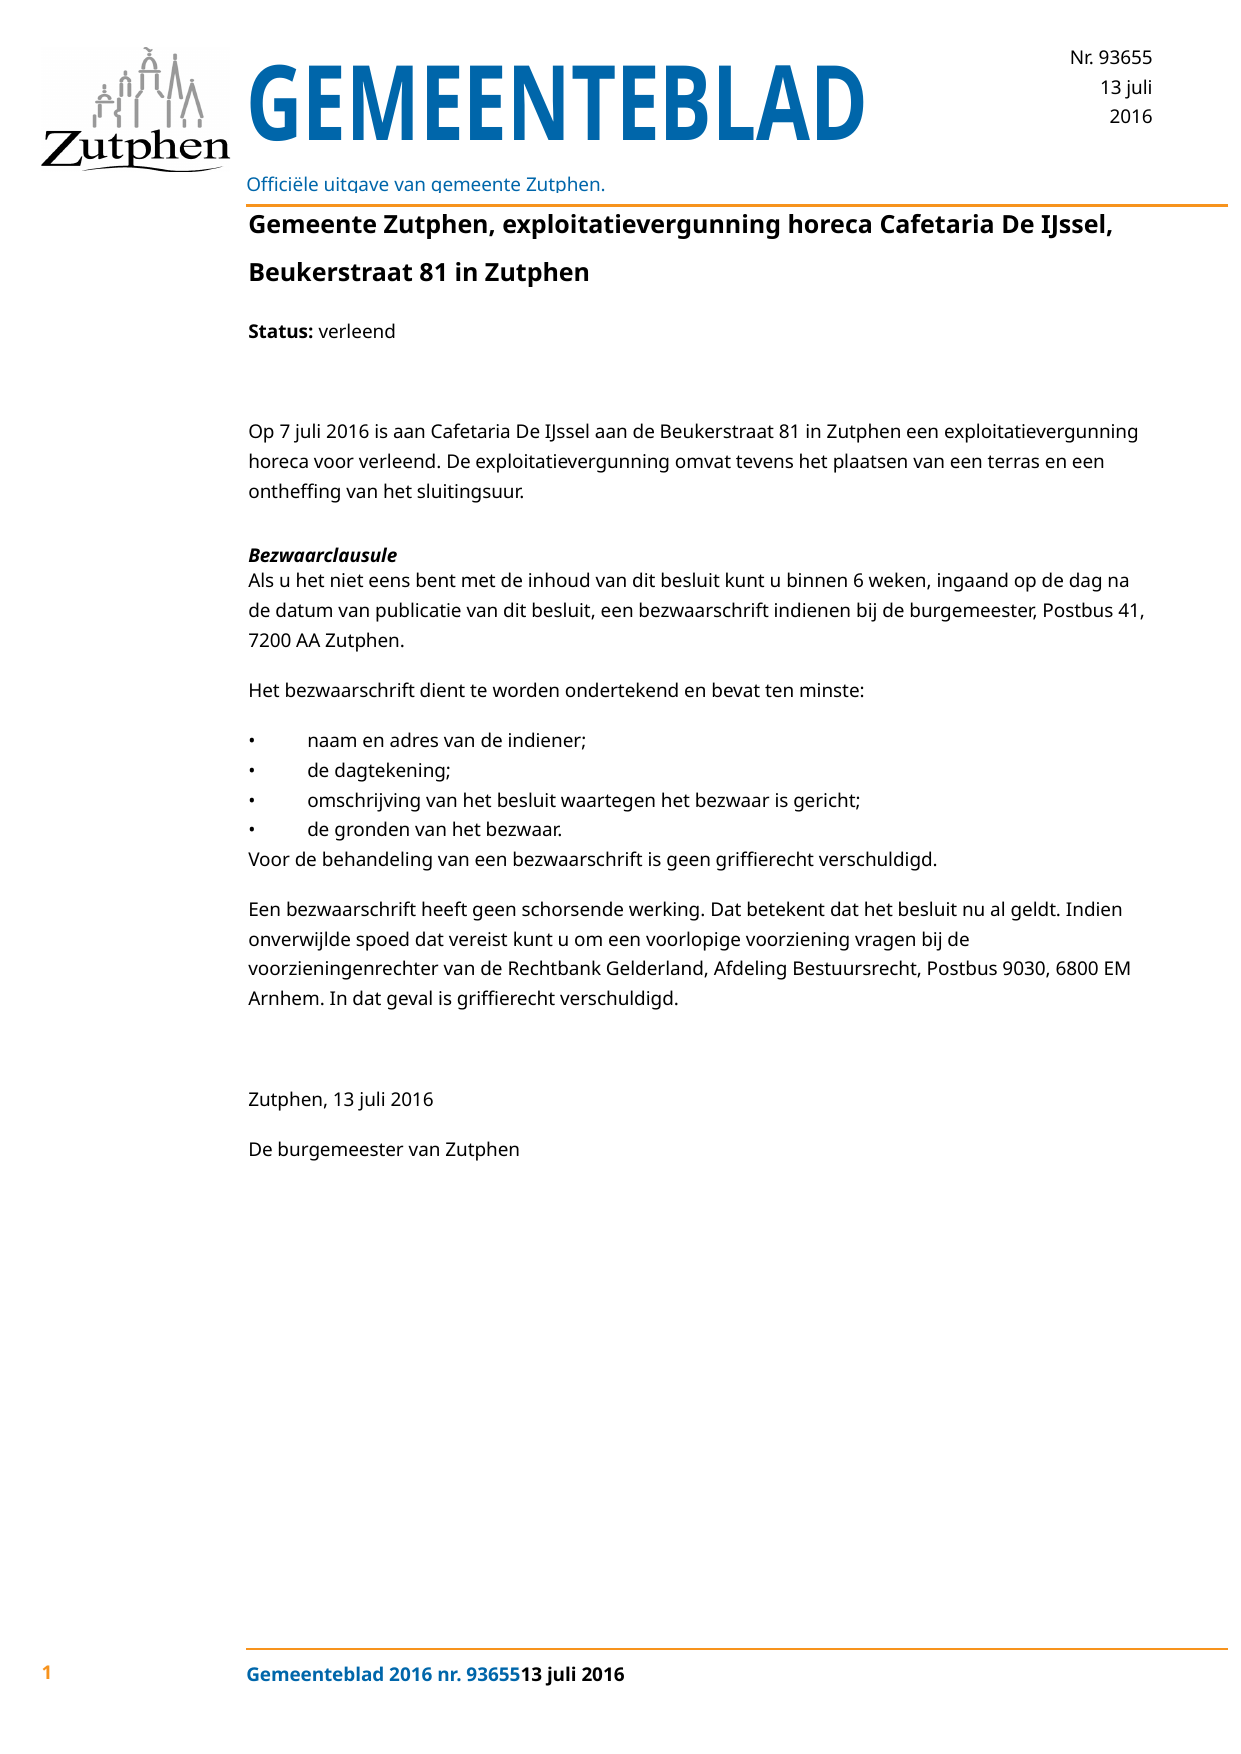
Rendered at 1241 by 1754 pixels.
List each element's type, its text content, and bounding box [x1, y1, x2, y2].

text Voor de behandeling van een bezwaarschrift is geen griffierecht verschuldigd. [248, 846, 1152, 872]
text De burgemeester van Zutphen [248, 1136, 1152, 1162]
text Een bezwaarschrift heeft geen schorsende werking. Dat betekent dat het besluit nu al geldt. Indien onverwijlde spoed dat vereist kunt u om een voorlopige voorziening vragen bij de voorzieningenrechter van de Rechtbank Gelderland, Afdeling Bestuursrecht, Postbus 9030, 6800 EM Arnhem. In dat geval is griffierecht verschuldigd. [248, 896, 1152, 1011]
picture [41, 47, 231, 172]
text Op 7 juli 2016 is aan Cafetaria De IJssel aan de Beukerstraat 81 in Zutphen een exploitatievergunning horeca voor verleend. De exploitatievergunning omvat tevens het plaatsen van een terras en een ontheffing van het sluitingsuur. [248, 419, 1152, 504]
list de dagtekening; [248, 757, 1152, 783]
text Als u het niet eens bent met de inhoud van dit besluit kunt u binnen 6 weken, ingaand op de dag na de datum van publicatie van dit besluit, een bezwaarschrift indienen bij de burgemeester, Postbus 41, 7200 AA Zutphen. [248, 568, 1152, 652]
list naam en adres van de indiener; [248, 728, 1152, 753]
list de gronden van het bezwaar. [248, 816, 1152, 842]
list omschrijving van het besluit waartegen het bezwaar is gericht; [248, 787, 1152, 812]
text Status: verleend [248, 318, 1152, 344]
text Het bezwaarschrift dient te worden ondertekend en bevat ten minste: [248, 677, 1152, 703]
text Bezwaarclausule [248, 542, 1152, 568]
text Zutphen, 13 juli 2016 [248, 1086, 1152, 1112]
text Gemeente Zutphen, exploitatievergunning horeca Cafetaria De IJssel, Beukerstraat 81 in Zutphen [248, 207, 1152, 288]
